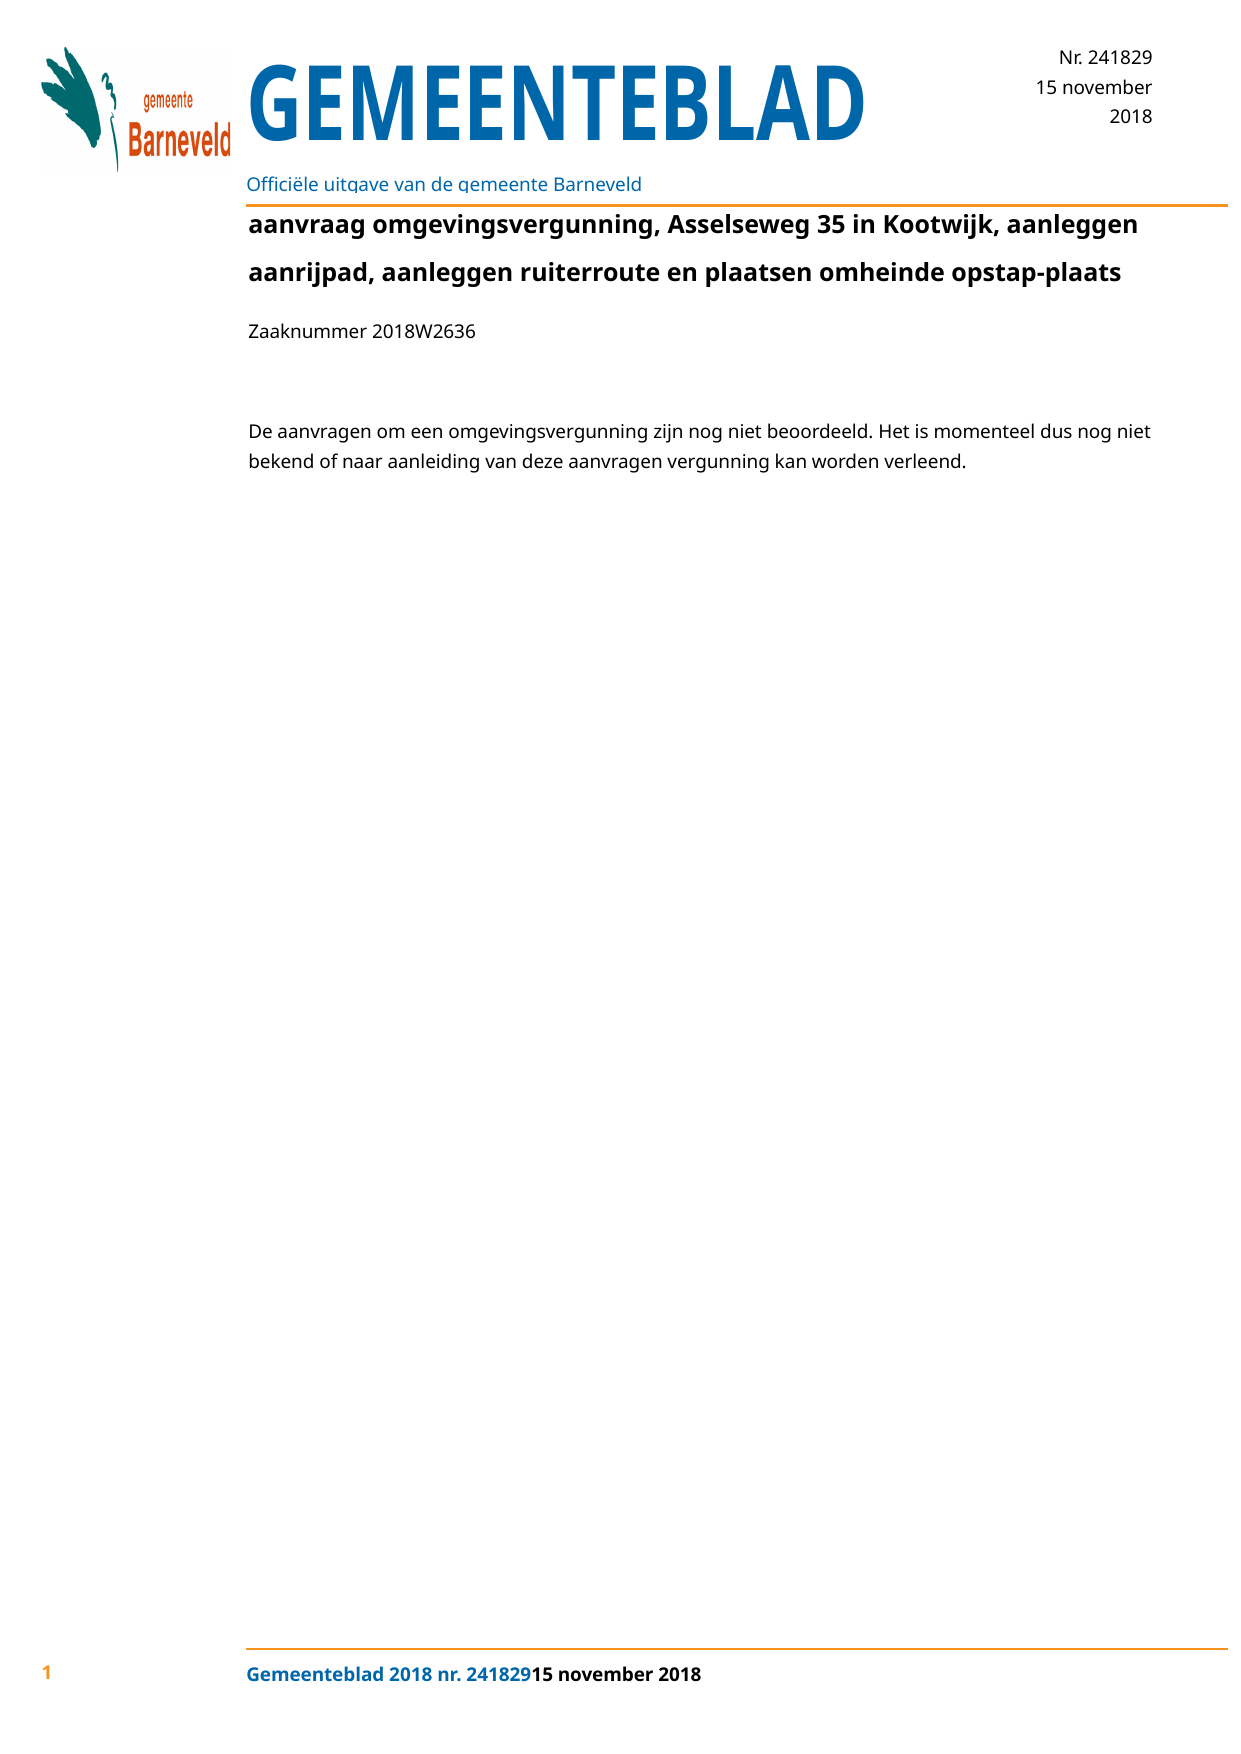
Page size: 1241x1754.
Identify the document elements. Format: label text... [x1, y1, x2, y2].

text aanvraag omgevingsvergunning, Asselseweg 35 in Kootwijk, aanleggen aanrijpad, aanleggen ruiterroute en plaatsen omheinde opstap-plaats [248, 207, 1152, 288]
picture [41, 47, 231, 172]
text Zaaknummer 2018W2636 [248, 318, 1152, 344]
text De aanvragen om een omgevingsvergunning zijn nog niet beoordeeld. Het is momenteel dus nog niet bekend of naar aanleiding van deze aanvragen vergunning kan worden verleend. [248, 419, 1152, 474]
